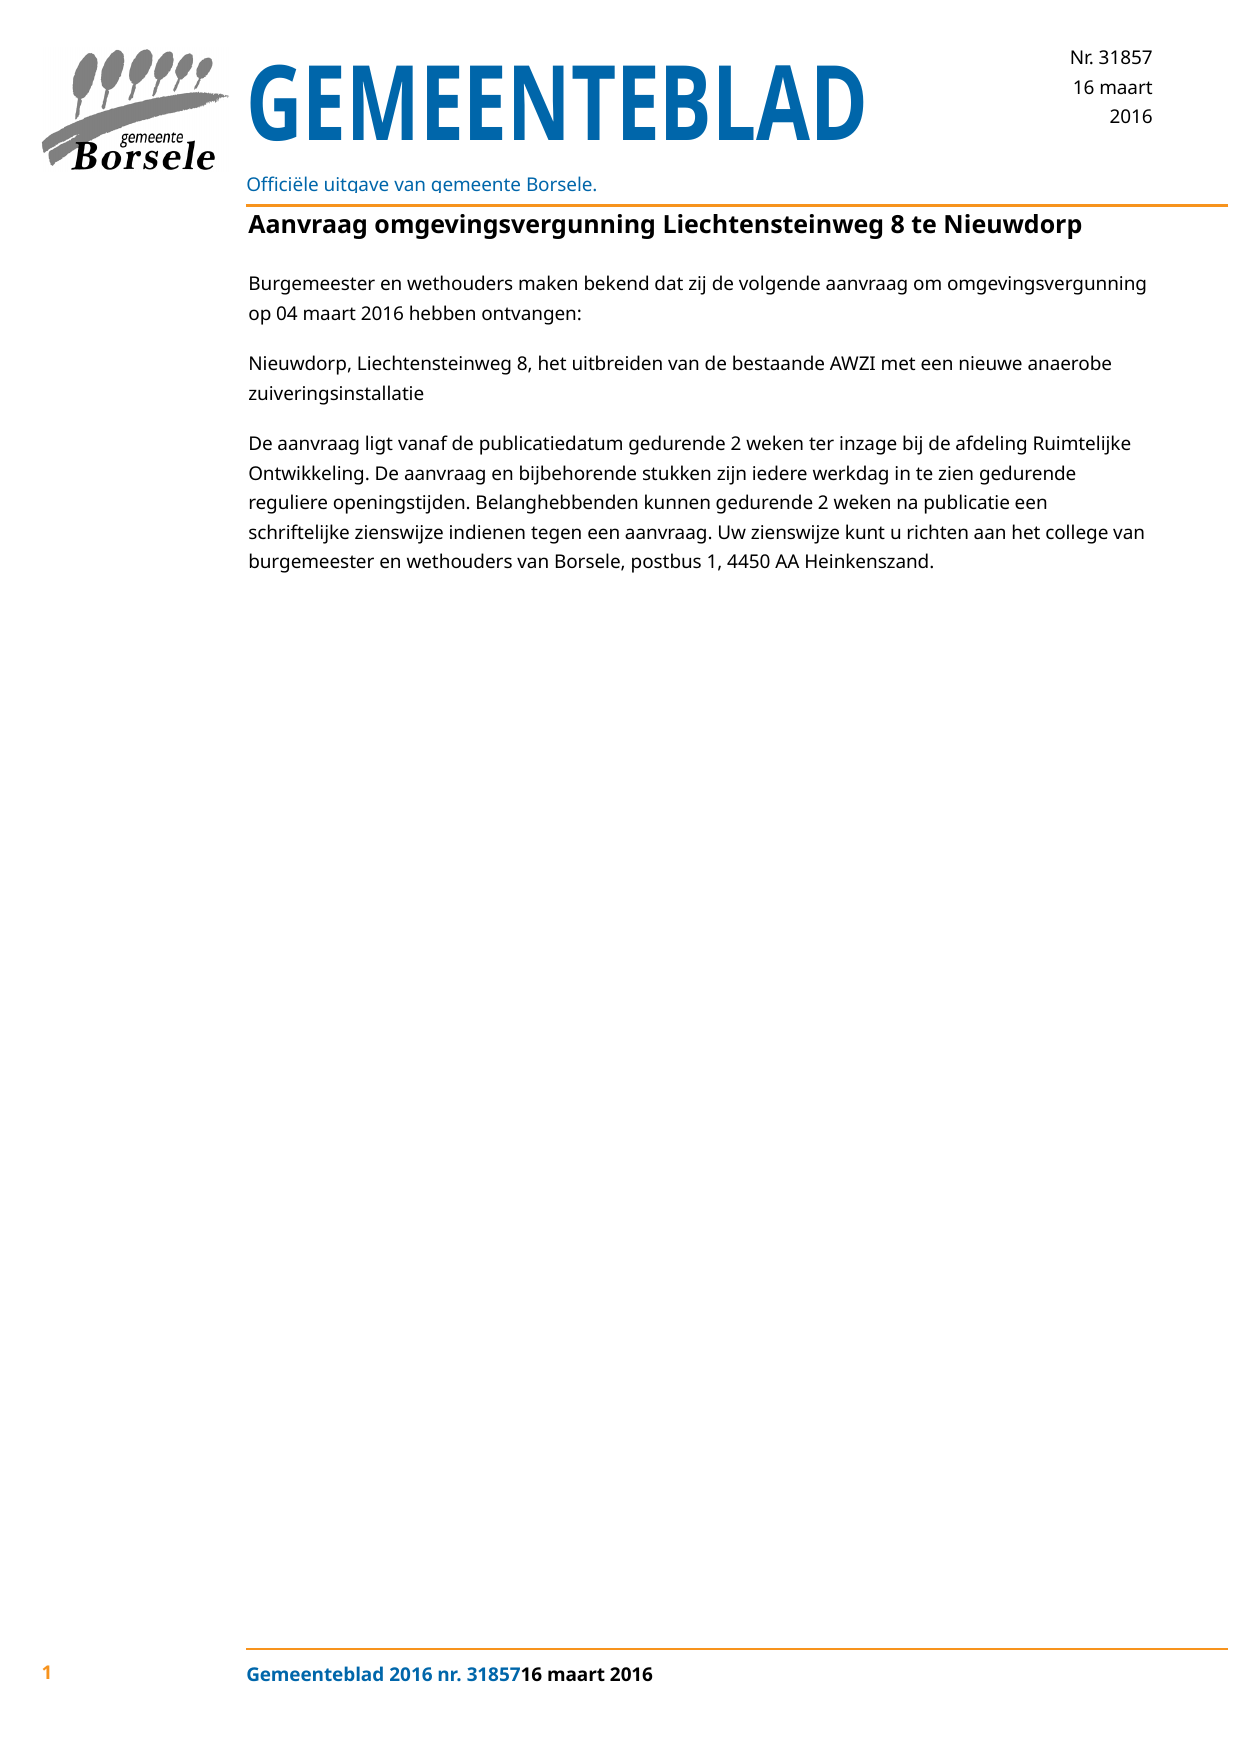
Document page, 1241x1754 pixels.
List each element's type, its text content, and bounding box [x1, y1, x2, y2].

text Burgemeester en wethouders maken bekend dat zij de volgende aanvraag om omgevingsvergunning op 04 maart 2016 hebben ontvangen: [248, 270, 1152, 326]
text Nieuwdorp, Liechtensteinweg 8, het uitbreiden van de bestaande AWZI met een nieuwe anaerobe zuiveringsinstallatie [248, 350, 1152, 406]
picture [41, 47, 231, 172]
text De aanvraag ligt vanaf de publicatiedatum gedurende 2 weken ter inzage bij de afdeling Ruimtelijke Ontwikkeling. De aanvraag en bijbehorende stukken zijn iedere werkdag in te zien gedurende reguliere openingstijden. Belanghebbenden kunnen gedurende 2 weken na publicatie een schriftelijke zienswijze indienen tegen een aanvraag. Uw zienswijze kunt u richten aan het college van burgemeester en wethouders van Borsele, postbus 1, 4450 AA Heinkenszand. [248, 430, 1152, 574]
text Aanvraag omgevingsvergunning Liechtensteinweg 8 te Nieuwdorp [248, 207, 1152, 241]
